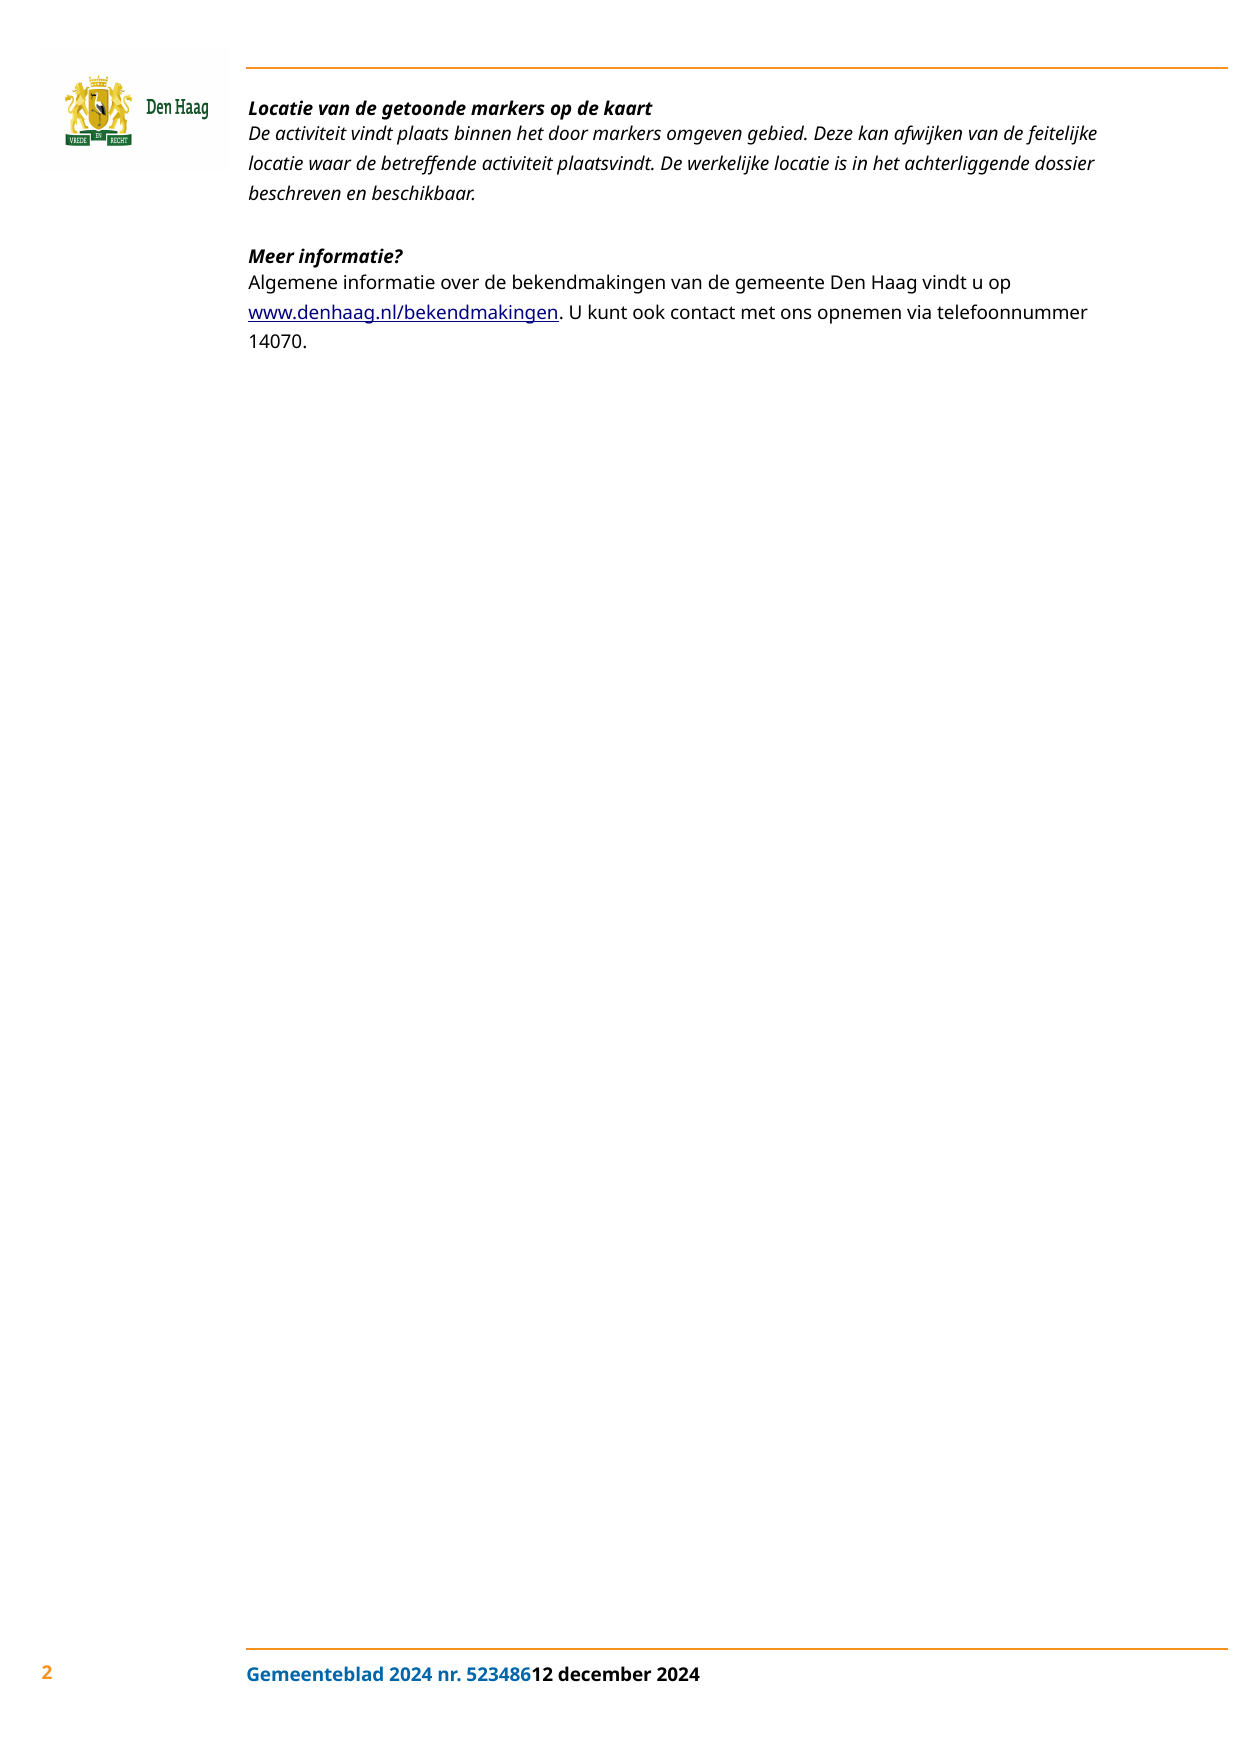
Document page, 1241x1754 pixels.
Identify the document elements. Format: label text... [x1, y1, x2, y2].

text De activiteit vindt plaats binnen het door markers omgeven gebied. Deze kan afwijken van de feitelijke locatie waar de betreffende activiteit plaatsvindt. De werkelijke locatie is in het achterliggende dossier beschreven en beschikbaar. [248, 121, 1152, 205]
text Locatie van de getoonde markers op de kaart [248, 95, 1152, 121]
picture [41, 47, 231, 172]
text Algemene informatie over de bekendmakingen van de gemeente Den Haag vindt u op www.denhaag.nl/bekendmakingen. U kunt ook contact met ons opnemen via telefoonnummer 14070. [248, 269, 1152, 354]
text Meer informatie? [248, 244, 1152, 269]
